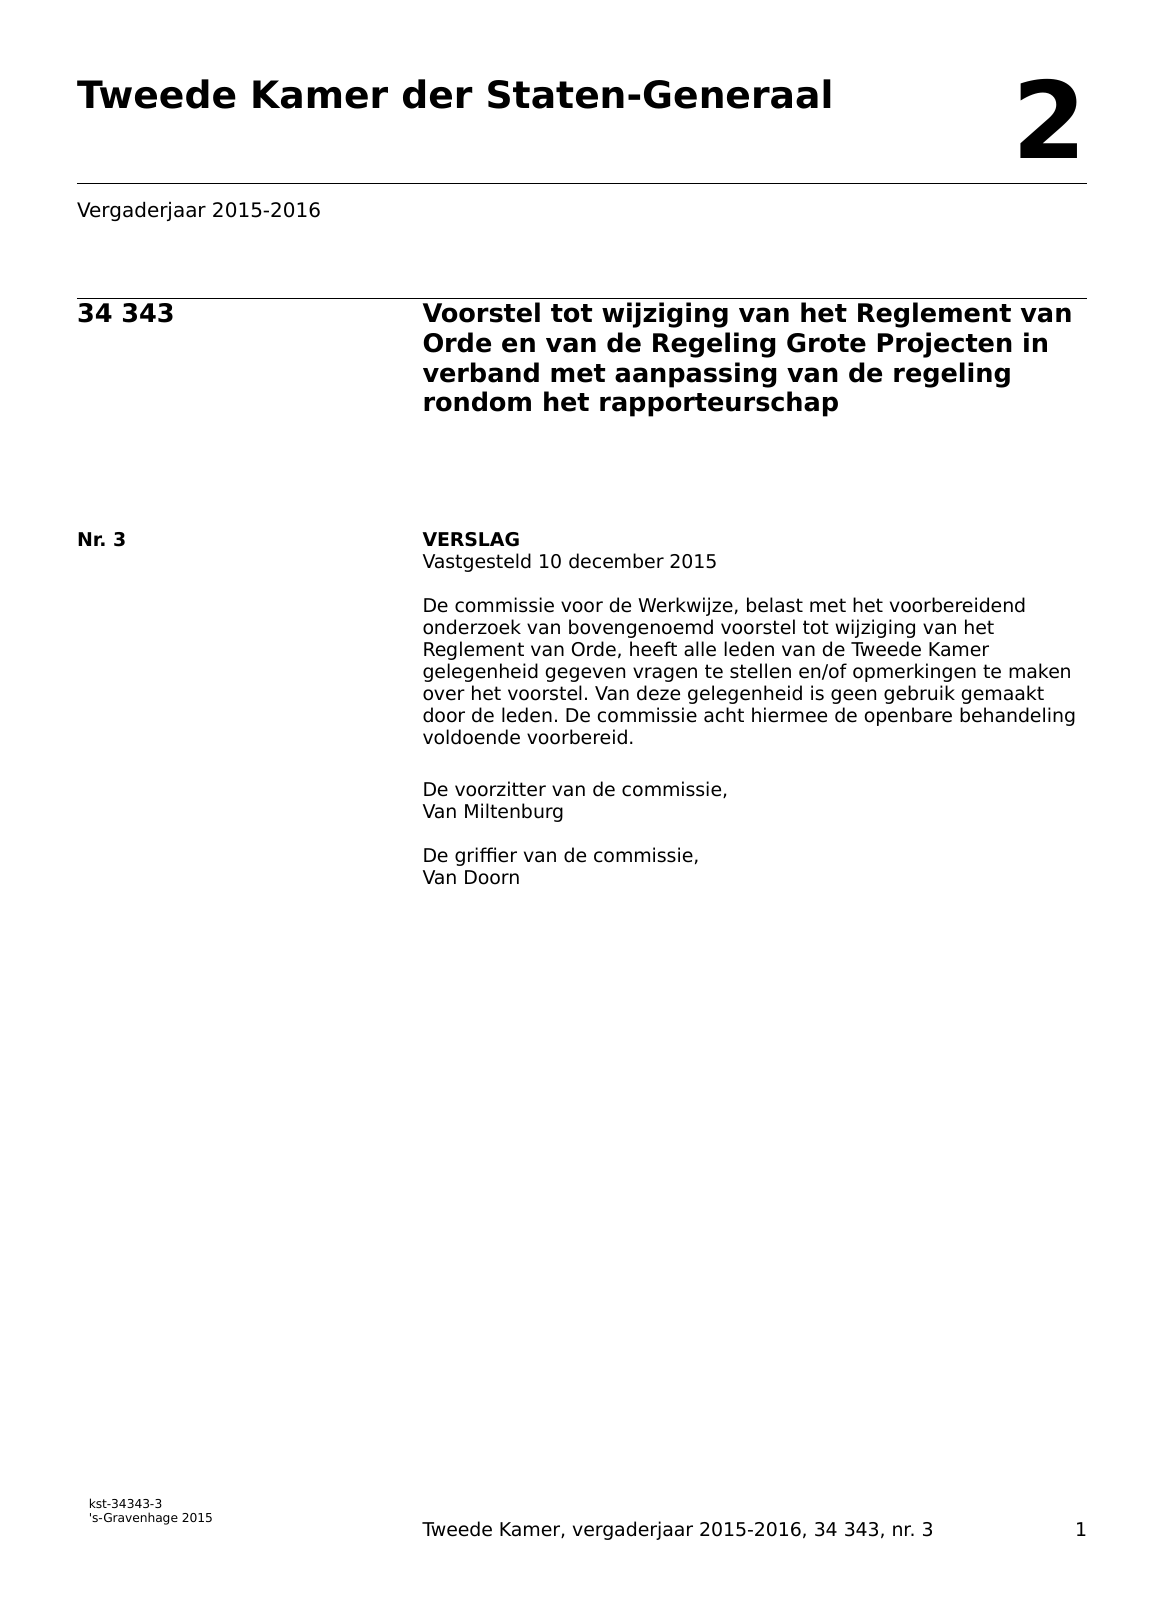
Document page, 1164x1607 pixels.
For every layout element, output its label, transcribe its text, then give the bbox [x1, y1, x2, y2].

text De commissie voor de Werkwijze, belast met het voorbereidend onderzoek van bovengenoemd voorstel tot wijziging van het Reglement van Orde, heeft alle leden van de Tweede Kamer gelegenheid gegeven vragen te stellen en/of opmerkingen te maken over het voorstel. Van deze gelegenheid is geen gebruik gemaakt door de leden. De commissie acht hiermee de openbare behandeling voldoende voorbereid. [422, 595, 1087, 749]
text Vastgesteld 10 december 2015 [422, 551, 1087, 573]
subtitle Nr. 3 VERSLAG [77, 529, 1087, 551]
table_cell Vergaderjaar 2015-2016 [77, 184, 1087, 298]
table_header Tweede Kamer der Staten-Generaal [77, 59, 886, 183]
text 's-Gravenhage 2015 [88, 1511, 323, 1525]
text De voorzitter van de commissie, Van Miltenburg [422, 779, 1087, 823]
text kst-34343-3 [88, 1497, 323, 1511]
subtitle 34 343 Voorstel tot wijziging van het Reglement van Orde en van de Regeling Grote Projecten in verband met aanpassing van de regeling rondom het rapporteurschap [77, 299, 1087, 418]
text De griffier van de commissie, Van Doorn [422, 845, 1087, 889]
table_header 2 [886, 59, 1087, 183]
